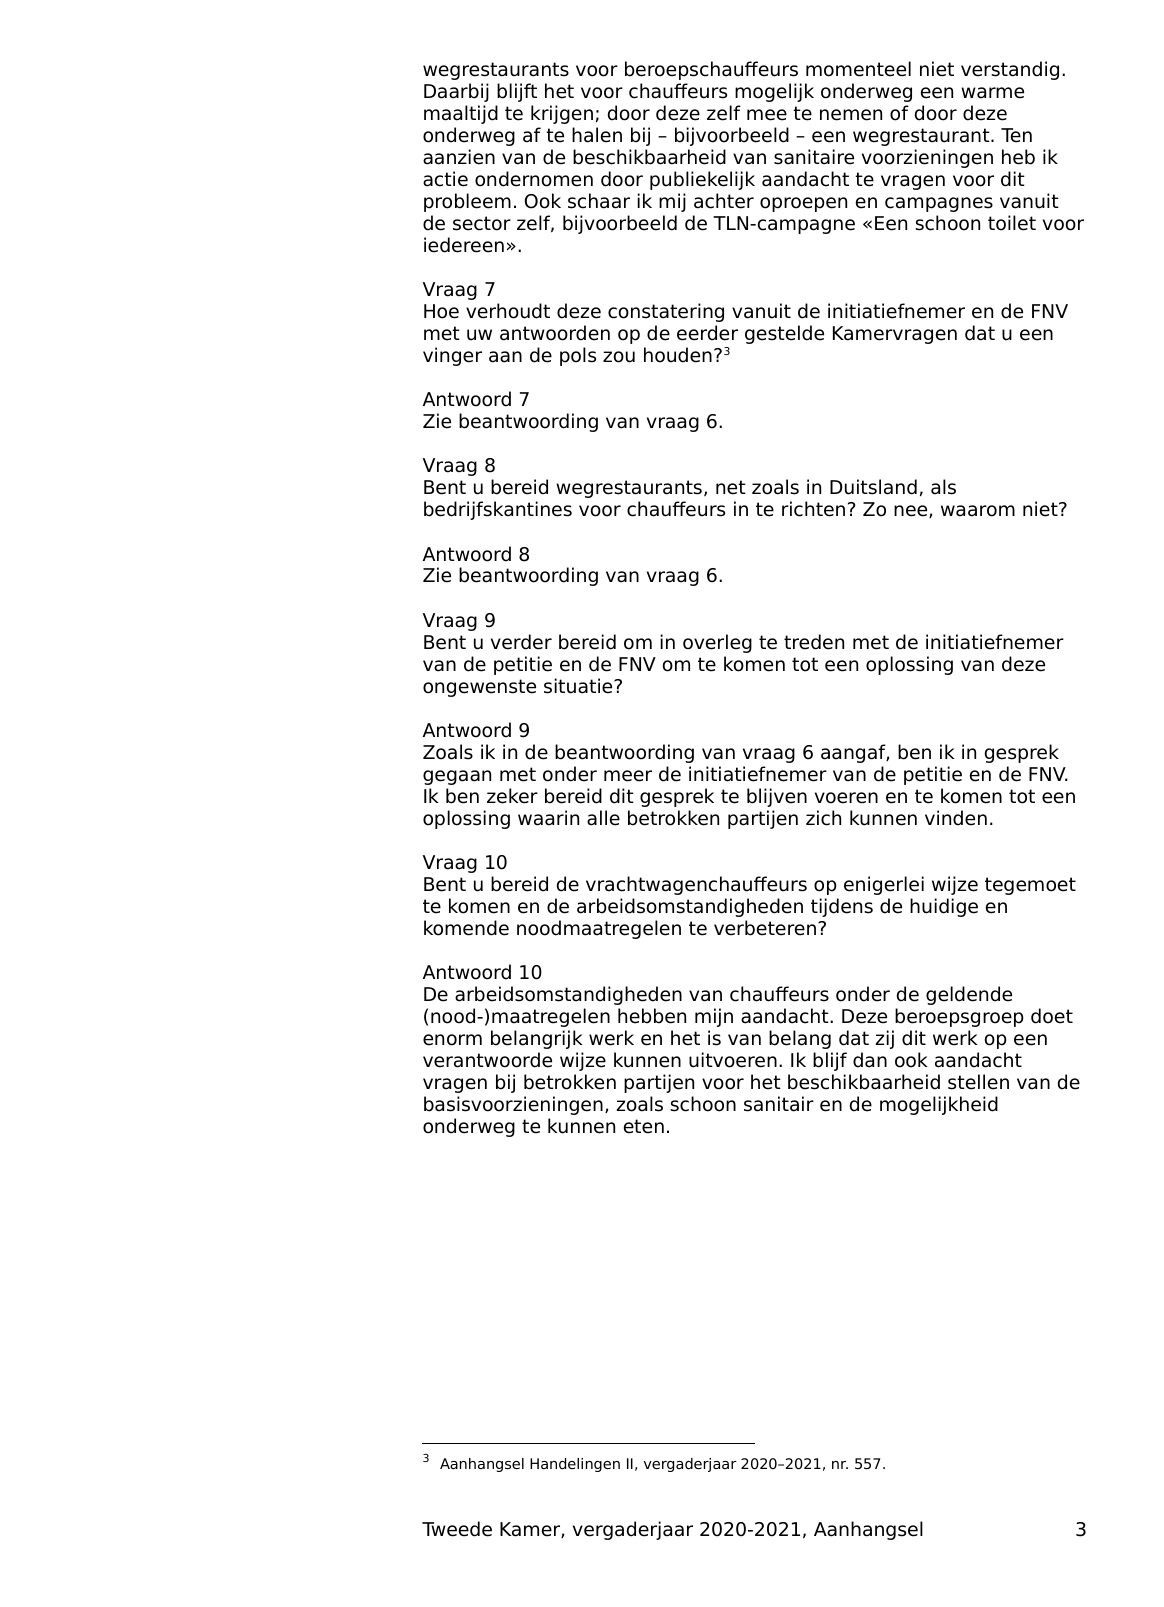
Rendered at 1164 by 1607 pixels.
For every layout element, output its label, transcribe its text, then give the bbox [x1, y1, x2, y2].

text Zie beantwoording van vraag 6. [422, 411, 1087, 433]
text Vraag 10 [422, 852, 1087, 874]
text Antwoord 7 [422, 389, 1087, 411]
text Bent u bereid wegrestaurants, net zoals in Duitsland, als bedrijfskantines voor chauffeurs in te richten? Zo nee, waarom niet? [422, 477, 1087, 521]
text Vraag 7 [422, 279, 1087, 301]
text Antwoord 8 [422, 543, 1087, 565]
text Antwoord 9 [422, 720, 1087, 742]
text Zoals ik in de beantwoording van vraag 6 aangaf, ben ik in gesprek gegaan met onder meer de initiatiefnemer van de petitie en de FNV. Ik ben zeker bereid dit gesprek te blijven voeren en te komen tot een oplossing waarin alle betrokken partijen zich kunnen vinden. [422, 742, 1087, 829]
text Vraag 9 [422, 609, 1087, 632]
text Bent u bereid de vrachtwagenchauffeurs op enigerlei wijze tegemoet te komen en de arbeidsomstandigheden tijdens de huidige en komende noodmaatregelen te verbeteren? [422, 874, 1087, 940]
text Vraag 8 [422, 455, 1087, 477]
text Hoe verhoudt deze constatering vanuit de initiatiefnemer en de FNV met uw antwoorden op de eerder gestelde Kamervragen dat u een vinger aan de pols zou houden? [422, 301, 1087, 367]
text De arbeidsomstandigheden van chauffeurs onder de geldende (nood-)maatregelen hebben mijn aandacht. Deze beroepsgroep doet enorm belangrijk werk en het is van belang dat zij dit werk op een verantwoorde wijze kunnen uitvoeren. Ik blijf dan ook aandacht vragen bij betrokken partijen voor het beschikbaarheid stellen van de basisvoorzieningen, zoals schoon sanitair en de mogelijkheid onderweg te kunnen eten. [422, 984, 1087, 1138]
text wegrestaurants voor beroepschauffeurs momenteel niet verstandig. Daarbij blijft het voor chauffeurs mogelijk onderweg een warme maaltijd te krijgen; door deze zelf mee te nemen of door deze onderweg af te halen bij – bijvoorbeeld – een wegrestaurant. Ten aanzien van de beschikbaarheid van sanitaire voorzieningen heb ik actie ondernomen door publiekelijk aandacht te vragen voor dit probleem. Ook schaar ik mij achter oproepen en campagnes vanuit de sector zelf, bijvoorbeeld de TLN-campagne «Een schoon toilet voor iedereen». [422, 59, 1087, 257]
text Aanhangsel Handelingen II, vergaderjaar 2020–2021, nr. 557. [422, 1452, 1087, 1474]
text Bent u verder bereid om in overleg te treden met de initiatiefnemer van de petitie en de FNV om te komen tot een oplossing van deze ongewenste situatie? [422, 632, 1087, 697]
text Zie beantwoording van vraag 6. [422, 565, 1087, 587]
text Antwoord 10 [422, 962, 1087, 984]
